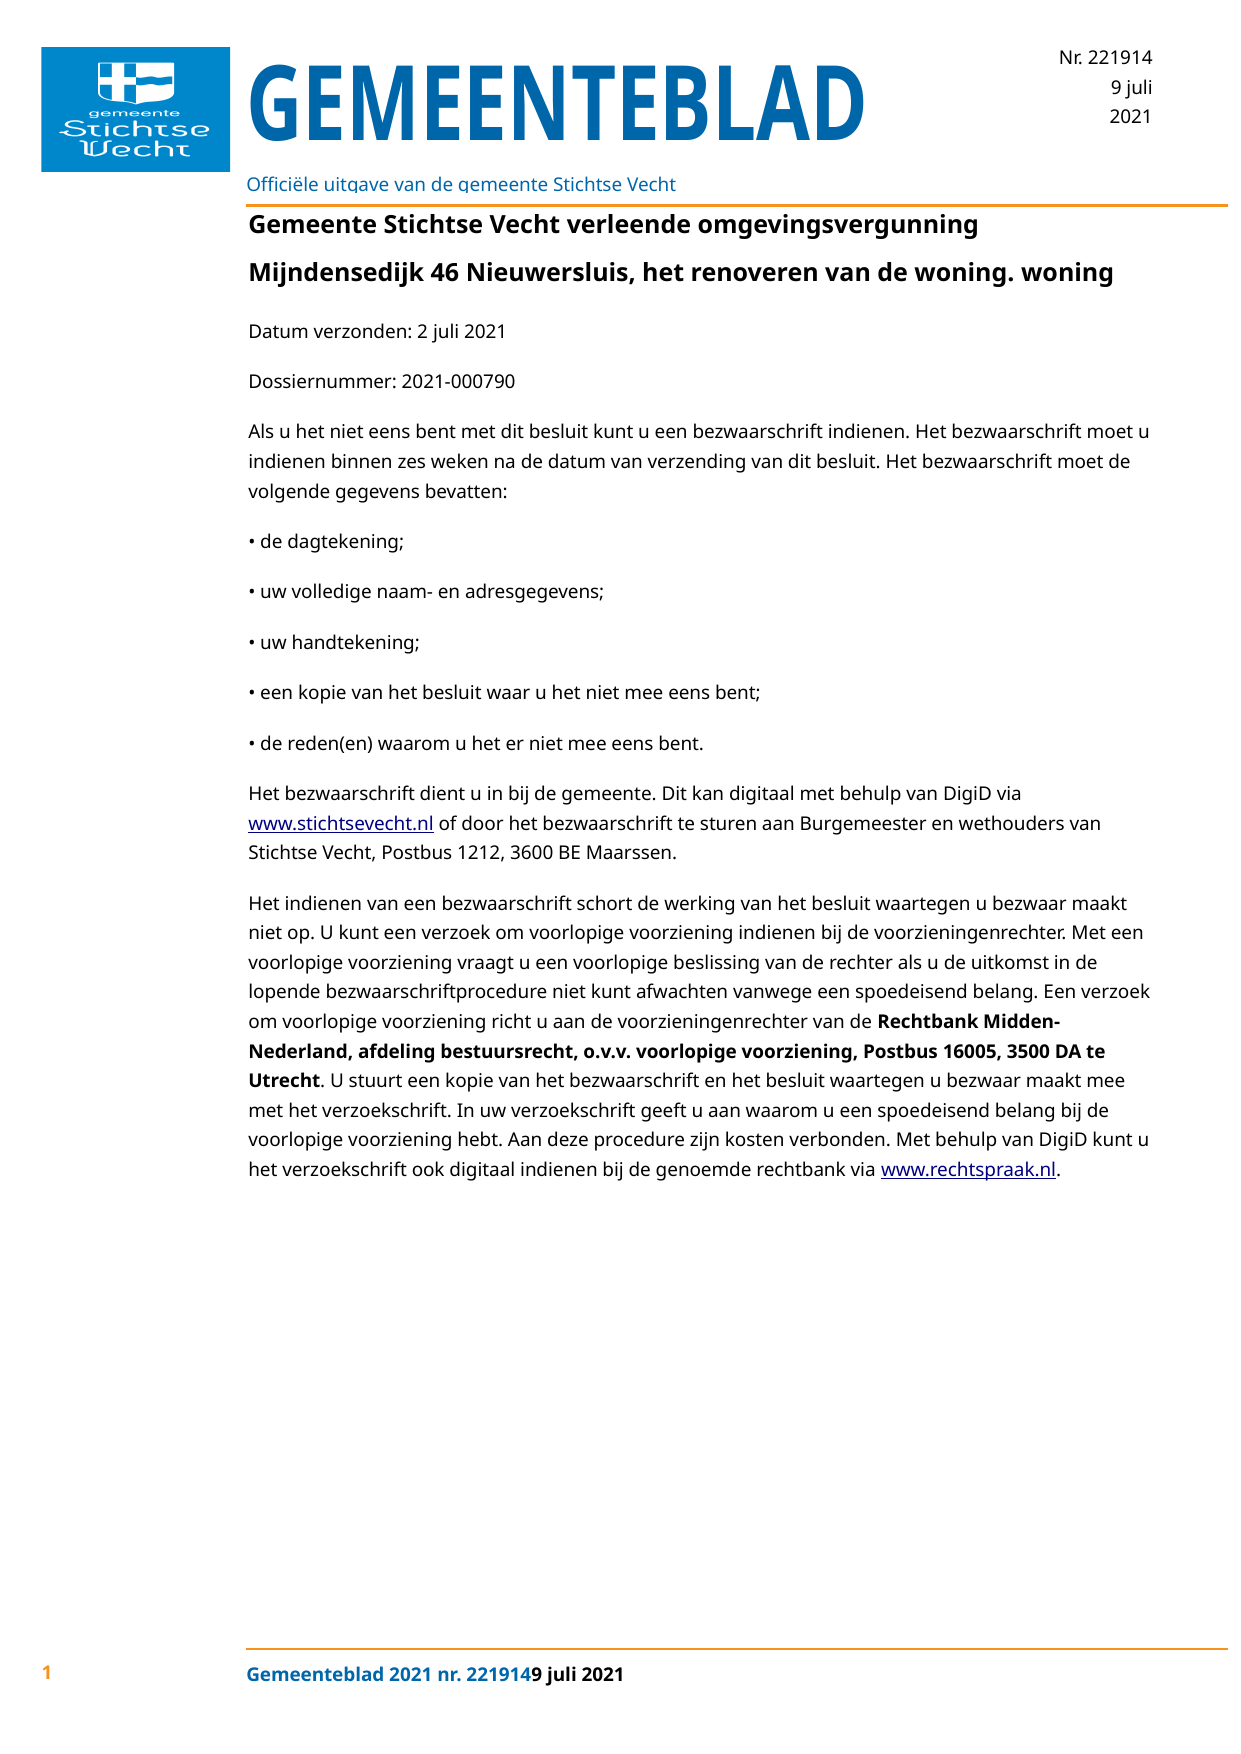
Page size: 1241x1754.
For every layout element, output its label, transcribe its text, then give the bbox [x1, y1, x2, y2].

text • uw handtekening; [248, 629, 1152, 655]
text • de dagtekening; [248, 528, 1152, 554]
text Het indienen van een bezwaarschrift schort de werking van het besluit waartegen u bezwaar maakt niet op. U kunt een verzoek om voorlopige voorziening indienen bij de voorzieningenrechter. Met een voorlopige voorziening vraagt u een voorlopige beslissing van de rechter als u de uitkomst in de lopende bezwaarschriftprocedure niet kunt afwachten vanwege een spoedeisend belang. Een verzoek om voorlopige voorziening richt u aan de voorzieningenrechter van de Rechtbank Midden-Nederland, afdeling bestuursrecht, o.v.v. voorlopige voorziening, Postbus 16005, 3500 DA te Utrecht. U stuurt een kopie van het bezwaarschrift en het besluit waartegen u bezwaar maakt mee met het verzoekschrift. In uw verzoekschrift geeft u aan waarom u een spoedeisend belang bij de voorlopige voorziening hebt. Aan deze procedure zijn kosten verbonden. Met behulp van DigiD kunt u het verzoekschrift ook digitaal indienen bij de genoemde rechtbank via www.rechtspraak.nl. [248, 890, 1152, 1182]
text Dossiernummer: 2021-000790 [248, 368, 1152, 394]
text • de reden(en) waarom u het er niet mee eens bent. [248, 730, 1152, 756]
text Als u het niet eens bent met dit besluit kunt u een bezwaarschrift indienen. Het bezwaarschrift moet u indienen binnen zes weken na de datum van verzending van dit besluit. Het bezwaarschrift moet de volgende gegevens bevatten: [248, 419, 1152, 504]
text Gemeente Stichtse Vecht verleende omgevingsvergunning Mijndensedijk 46 Nieuwersluis, het renoveren van de woning. woning [248, 207, 1152, 288]
text • een kopie van het besluit waar u het niet mee eens bent; [248, 679, 1152, 705]
picture [137, 63, 174, 103]
text Het bezwaarschrift dient u in bij de gemeente. Dit kan digitaal met behulp van DigiD via www.stichtsevecht.nl of door het bezwaarschrift te sturen aan Burgemeester en wethouders van Stichtse Vecht, Postbus 1212, 3600 BE Maarssen. [248, 780, 1152, 865]
text • uw volledige naam- en adresgegevens; [248, 579, 1152, 604]
text Datum verzonden: 2 juli 2021 [248, 318, 1152, 344]
picture [99, 63, 135, 101]
